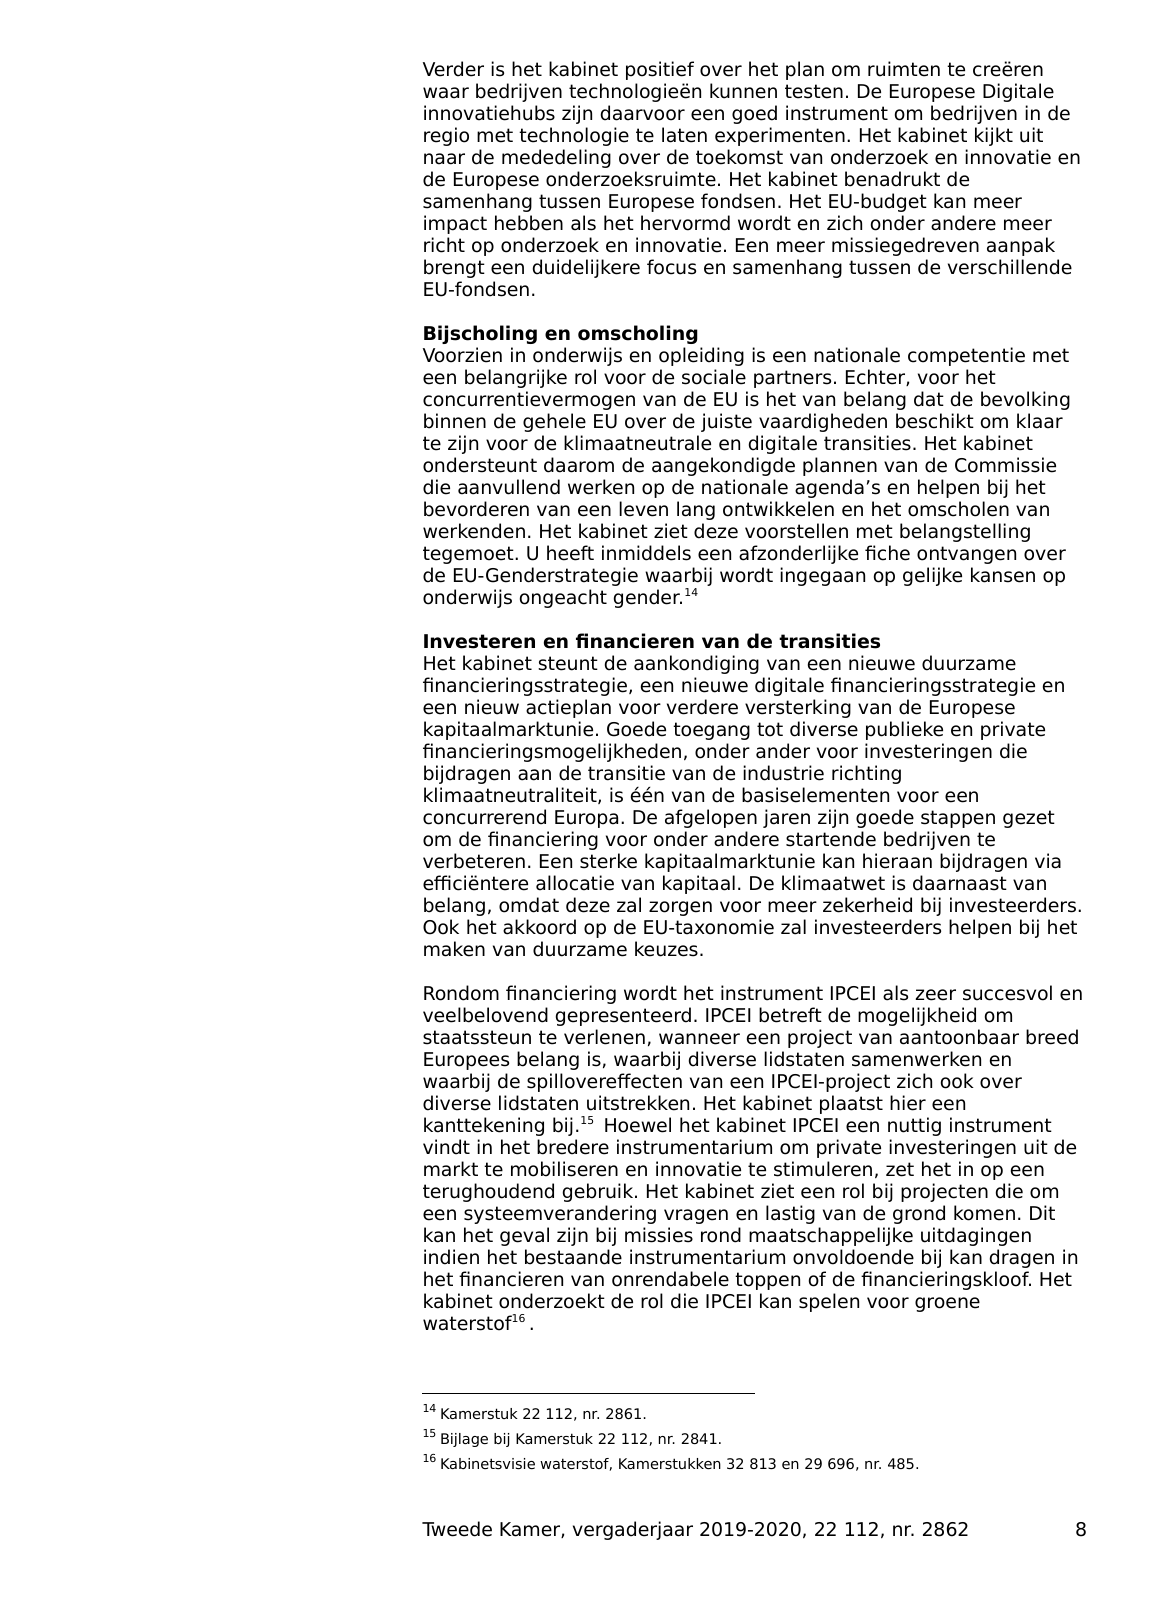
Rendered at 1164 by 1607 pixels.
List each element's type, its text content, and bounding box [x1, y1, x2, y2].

text Het kabinet steunt de aankondiging van een nieuwe duurzame financieringsstrategie, een nieuwe digitale financieringsstrategie en een nieuw actieplan voor verdere versterking van de Europese kapitaalmarktunie. Goede toegang tot diverse publieke en private financieringsmogelijkheden, onder ander voor investeringen die bijdragen aan de transitie van de industrie richting klimaatneutraliteit, is één van de basiselementen voor een concurrerend Europa. De afgelopen jaren zijn goede stappen gezet om de financiering voor onder andere startende bedrijven te verbeteren. Een sterke kapitaalmarktunie kan hieraan bijdragen via efficiëntere allocatie van kapitaal. De klimaatwet is daarnaast van belang, omdat deze zal zorgen voor meer zekerheid bij investeerders. Ook het akkoord op de EU-taxonomie zal investeerders helpen bij het maken van duurzame keuzes. [422, 653, 1087, 961]
text Kamerstuk 22 112, nr. 2861. [422, 1402, 1087, 1424]
text Verder is het kabinet positief over het plan om ruimten te creëren waar bedrijven technologieën kunnen testen. De Europese Digitale innovatiehubs zijn daarvoor een goed instrument om bedrijven in de regio met technologie te laten experimenten. Het kabinet kijkt uit naar de mededeling over de toekomst van onderzoek en innovatie en de Europese onderzoeksruimte. Het kabinet benadrukt de samenhang tussen Europese fondsen. Het EU-budget kan meer impact hebben als het hervormd wordt en zich onder andere meer richt op onderzoek en innovatie. Een meer missiegedreven aanpak brengt een duidelijkere focus en samenhang tussen de verschillende EU-fondsen. [422, 59, 1087, 301]
text Voorzien in onderwijs en opleiding is een nationale competentie met een belangrijke rol voor de sociale partners. Echter, voor het concurrentievermogen van de EU is het van belang dat de bevolking binnen de gehele EU over de juiste vaardigheden beschikt om klaar te zijn voor de klimaatneutrale en digitale transities. Het kabinet ondersteunt daarom de aangekondigde plannen van de Commissie die aanvullend werken op de nationale agenda’s en helpen bij het bevorderen van een leven lang ontwikkelen en het omscholen van werkenden. Het kabinet ziet deze voorstellen met belangstelling tegemoet. U heeft inmiddels een afzonderlijke fiche ontvangen over de EU-Genderstrategie waarbij wordt ingegaan op gelijke kansen op onderwijs ongeacht gender. [422, 345, 1087, 609]
text Kabinetsvisie waterstof, Kamerstukken 32 813 en 29 696, nr. 485. [422, 1452, 1087, 1474]
text Bijlage bij Kamerstuk 22 112, nr. 2841. [422, 1427, 1087, 1449]
subtitle Bijscholing en omscholing [422, 323, 1087, 345]
subtitle Investeren en financieren van de transities [422, 631, 1087, 653]
text Rondom financiering wordt het instrument IPCEI als zeer succesvol en veelbelovend gepresenteerd. IPCEI betreft de mogelijkheid om staatssteun te verlenen, wanneer een project van aantoonbaar breed Europees belang is, waarbij diverse lidstaten samenwerken en waarbij de spillovereffecten van een IPCEI-project zich ook over diverse lidstaten uitstrekken. Het kabinet plaatst hier een kanttekening bij. Hoewel het kabinet IPCEI een nuttig instrument vindt in het bredere instrumentarium om private investeringen uit de markt te mobiliseren en innovatie te stimuleren, zet het in op een terughoudend gebruik. Het kabinet ziet een rol bij projecten die om een systeemverandering vragen en lastig van de grond komen. Dit kan het geval zijn bij missies rond maatschappelijke uitdagingen indien het bestaande instrumentarium onvoldoende bij kan dragen in het financieren van onrendabele toppen of de financieringskloof. Het kabinet onderzoekt de rol die IPCEI kan spelen voor groene waterstof. [422, 983, 1087, 1334]
